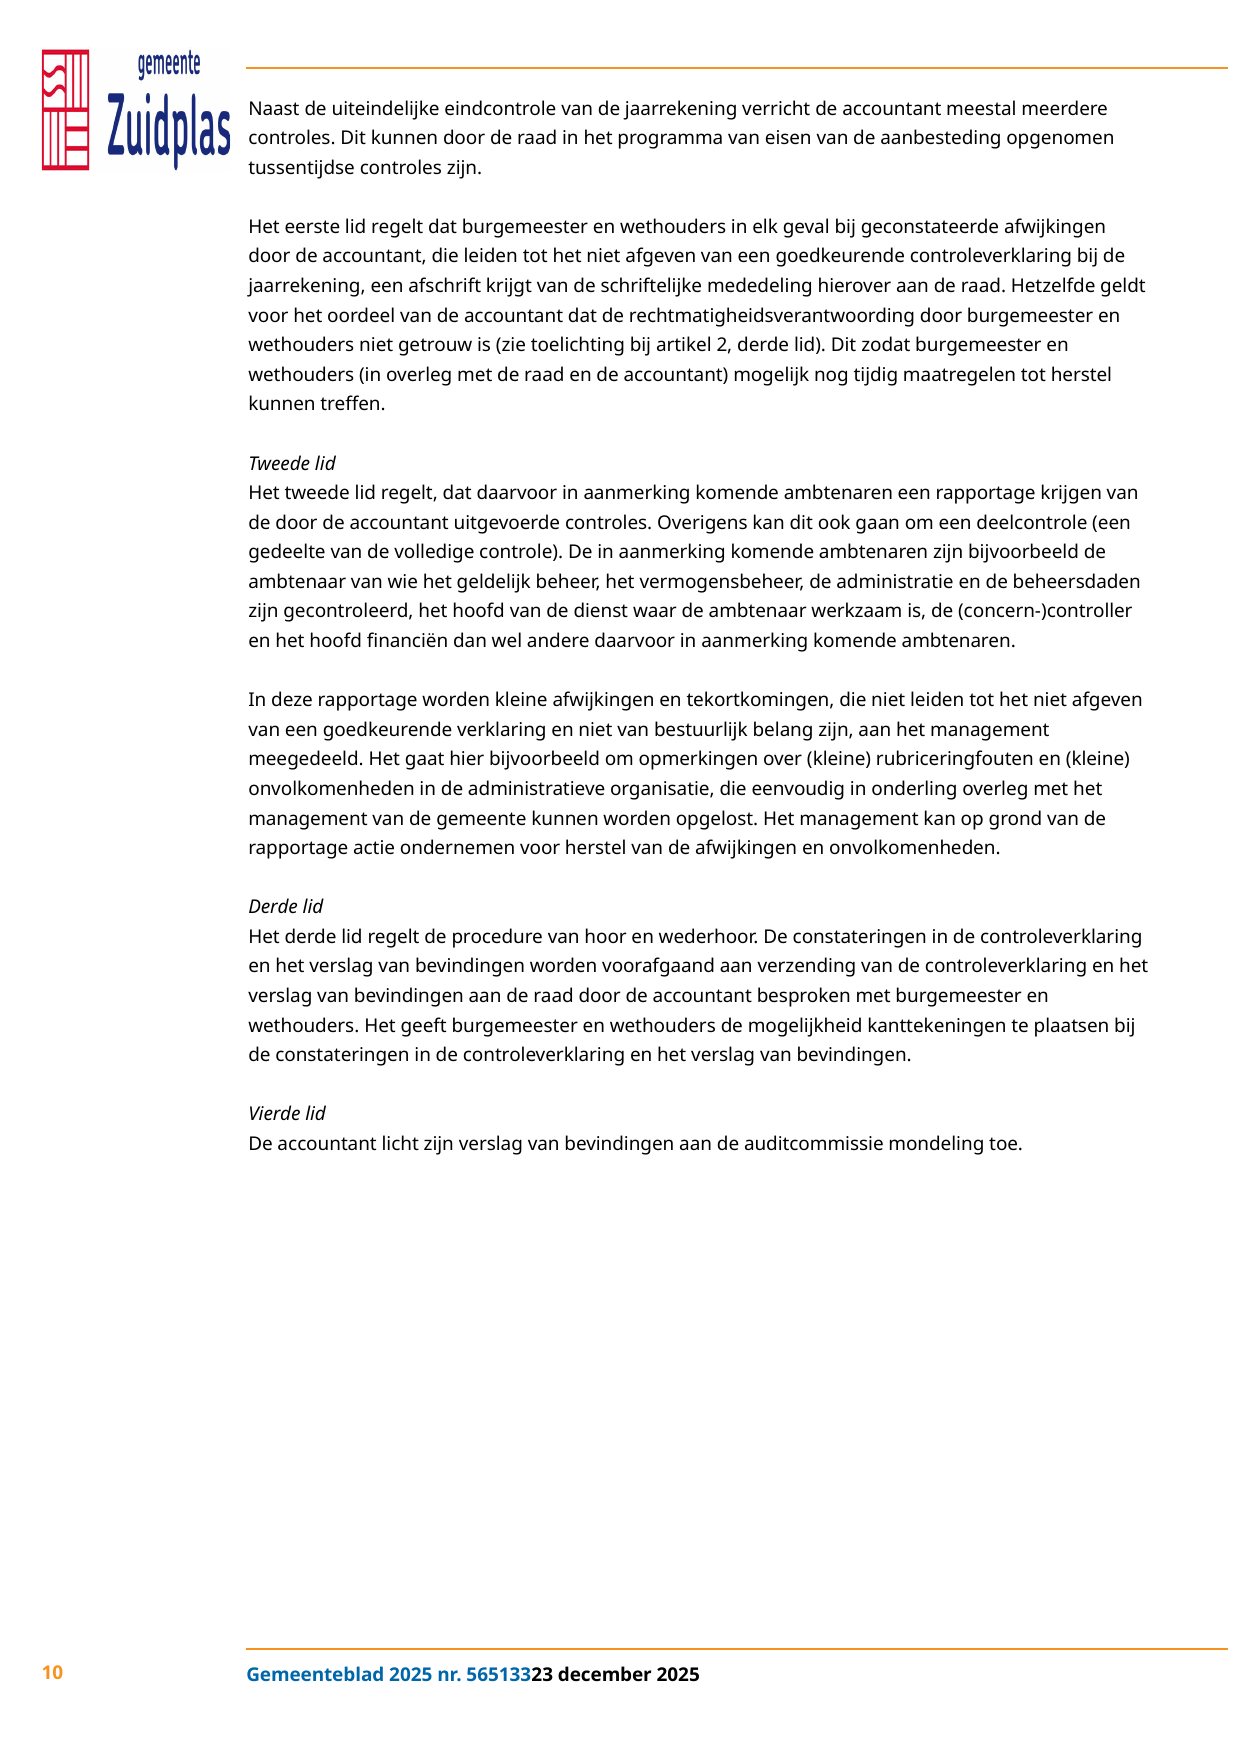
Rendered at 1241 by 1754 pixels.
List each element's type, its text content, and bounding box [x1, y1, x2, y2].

text Het tweede lid regelt, dat daarvoor in aanmerking komende ambtenaren een rapportage krijgen van de door de accountant uitgevoerde controles. Overigens kan dit ook gaan om een deelcontrole (een gedeelte van de volledige controle). De in aanmerking komende ambtenaren zijn bijvoorbeeld de ambtenaar van wie het geldelijk beheer, het vermogensbeheer, de administratie en de beheersdaden zijn gecontroleerd, het hoofd van de dienst waar de ambtenaar werkzaam is, de (concern-)controller en het hoofd financiën dan wel andere daarvoor in aanmerking komende ambtenaren. [248, 479, 1152, 653]
text Naast de uiteindelijke eindcontrole van de jaarrekening verricht de accountant meestal meerdere controles. Dit kunnen door de raad in het programma van eisen van de aanbesteding opgenomen tussentijdse controles zijn. [248, 95, 1152, 180]
text Derde lid [248, 893, 1152, 919]
text Vierde lid [248, 1101, 1152, 1126]
text Tweede lid [248, 450, 1152, 476]
text Het eerste lid regelt dat burgemeester en wethouders in elk geval bij geconstateerde afwijkingen door de accountant, die leiden tot het niet afgeven van een goedkeurende controleverklaring bij de jaarrekening, een afschrift krijgt van de schriftelijke mededeling hierover aan de raad. Hetzelfde geldt voor het oordeel van de accountant dat de rechtmatigheidsverantwoording door burgemeester en wethouders niet getrouw is (zie toelichting bij artikel 2, derde lid). Dit zodat burgemeester en wethouders (in overleg met de raad en de accountant) mogelijk nog tijdig maatregelen tot herstel kunnen treffen. [248, 213, 1152, 416]
text Het derde lid regelt de procedure van hoor en wederhoor. De constateringen in de controleverklaring en het verslag van bevindingen worden voorafgaand aan verzending van de controleverklaring en het verslag van bevindingen aan de raad door de accountant besproken met burgemeester en wethouders. Het geeft burgemeester en wethouders de mogelijkheid kanttekeningen te plaatsen bij de constateringen in de controleverklaring en het verslag van bevindingen. [248, 923, 1152, 1067]
text De accountant licht zijn verslag van bevindingen aan de auditcommissie mondeling toe. [248, 1130, 1152, 1156]
text In deze rapportage worden kleine afwijkingen en tekortkomingen, die niet leiden tot het niet afgeven van een goedkeurende verklaring en niet van bestuurlijk belang zijn, aan het management meegedeeld. Het gaat hier bijvoorbeeld om opmerkingen over (kleine) rubriceringfouten en (kleine) onvolkomenheden in de administratieve organisatie, die eenvoudig in onderling overleg met het management van de gemeente kunnen worden opgelost. Het management kan op grond van de rapportage actie ondernemen voor herstel van de afwijkingen en onvolkomenheden. [248, 686, 1152, 860]
picture [41, 47, 231, 172]
